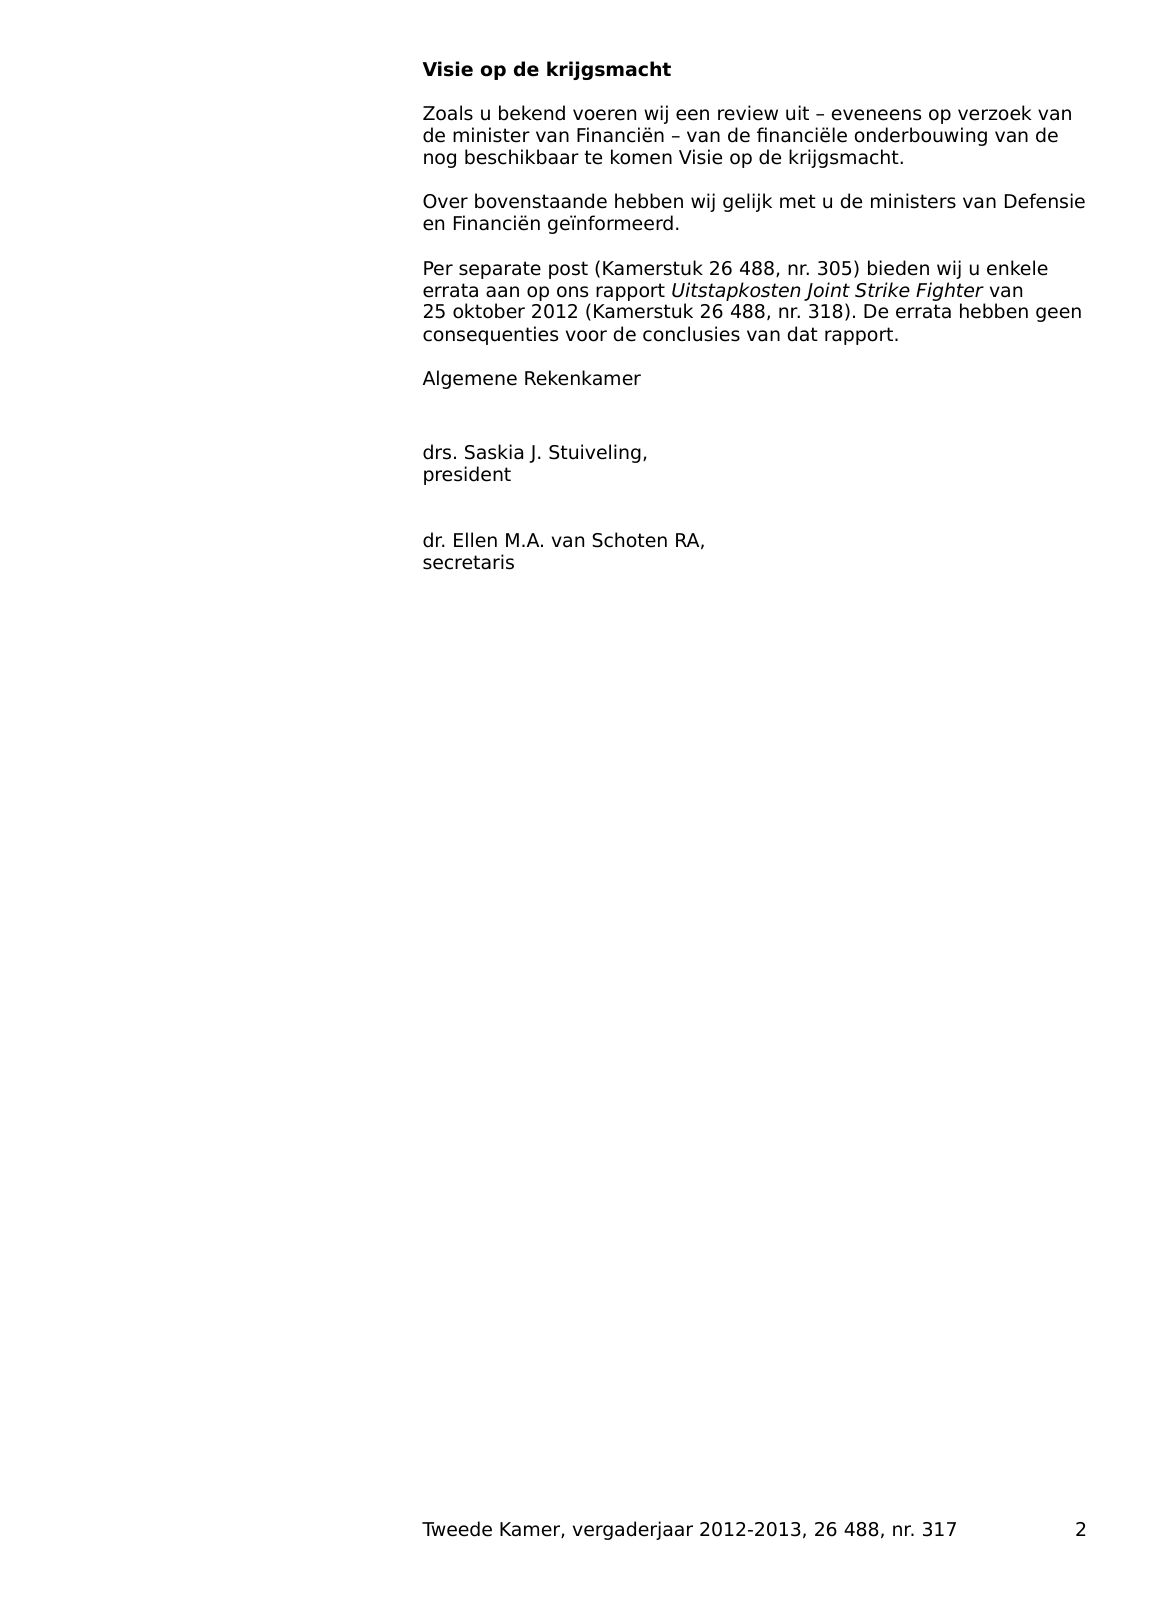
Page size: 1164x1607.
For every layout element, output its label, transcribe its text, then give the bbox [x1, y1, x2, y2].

text drs. Saskia J. Stuiveling, president [422, 419, 1087, 486]
subtitle Visie op de krijgsmacht [422, 59, 1087, 81]
text Over bovenstaande hebben wij gelijk met u de ministers van Defensie en Financiën geïnformeerd. [422, 191, 1087, 235]
text Zoals u bekend voeren wij een review uit – eveneens op verzoek van de minister van Financiën – van de financiële onderbouwing van de nog beschikbaar te komen Visie op de krijgsmacht. [422, 103, 1087, 169]
text dr. Ellen M.A. van Schoten RA, secretaris [422, 508, 1087, 574]
text Algemene Rekenkamer [422, 368, 1087, 389]
text Per separate post (Kamerstuk 26 488, nr. 305) bieden wij u enkele errata aan op ons rapport Uitstapkosten Joint Strike Fighter van 25 oktober 2012 (Kamerstuk 26 488, nr. 318). De errata hebben geen consequenties voor de conclusies van dat rapport. [422, 257, 1087, 345]
